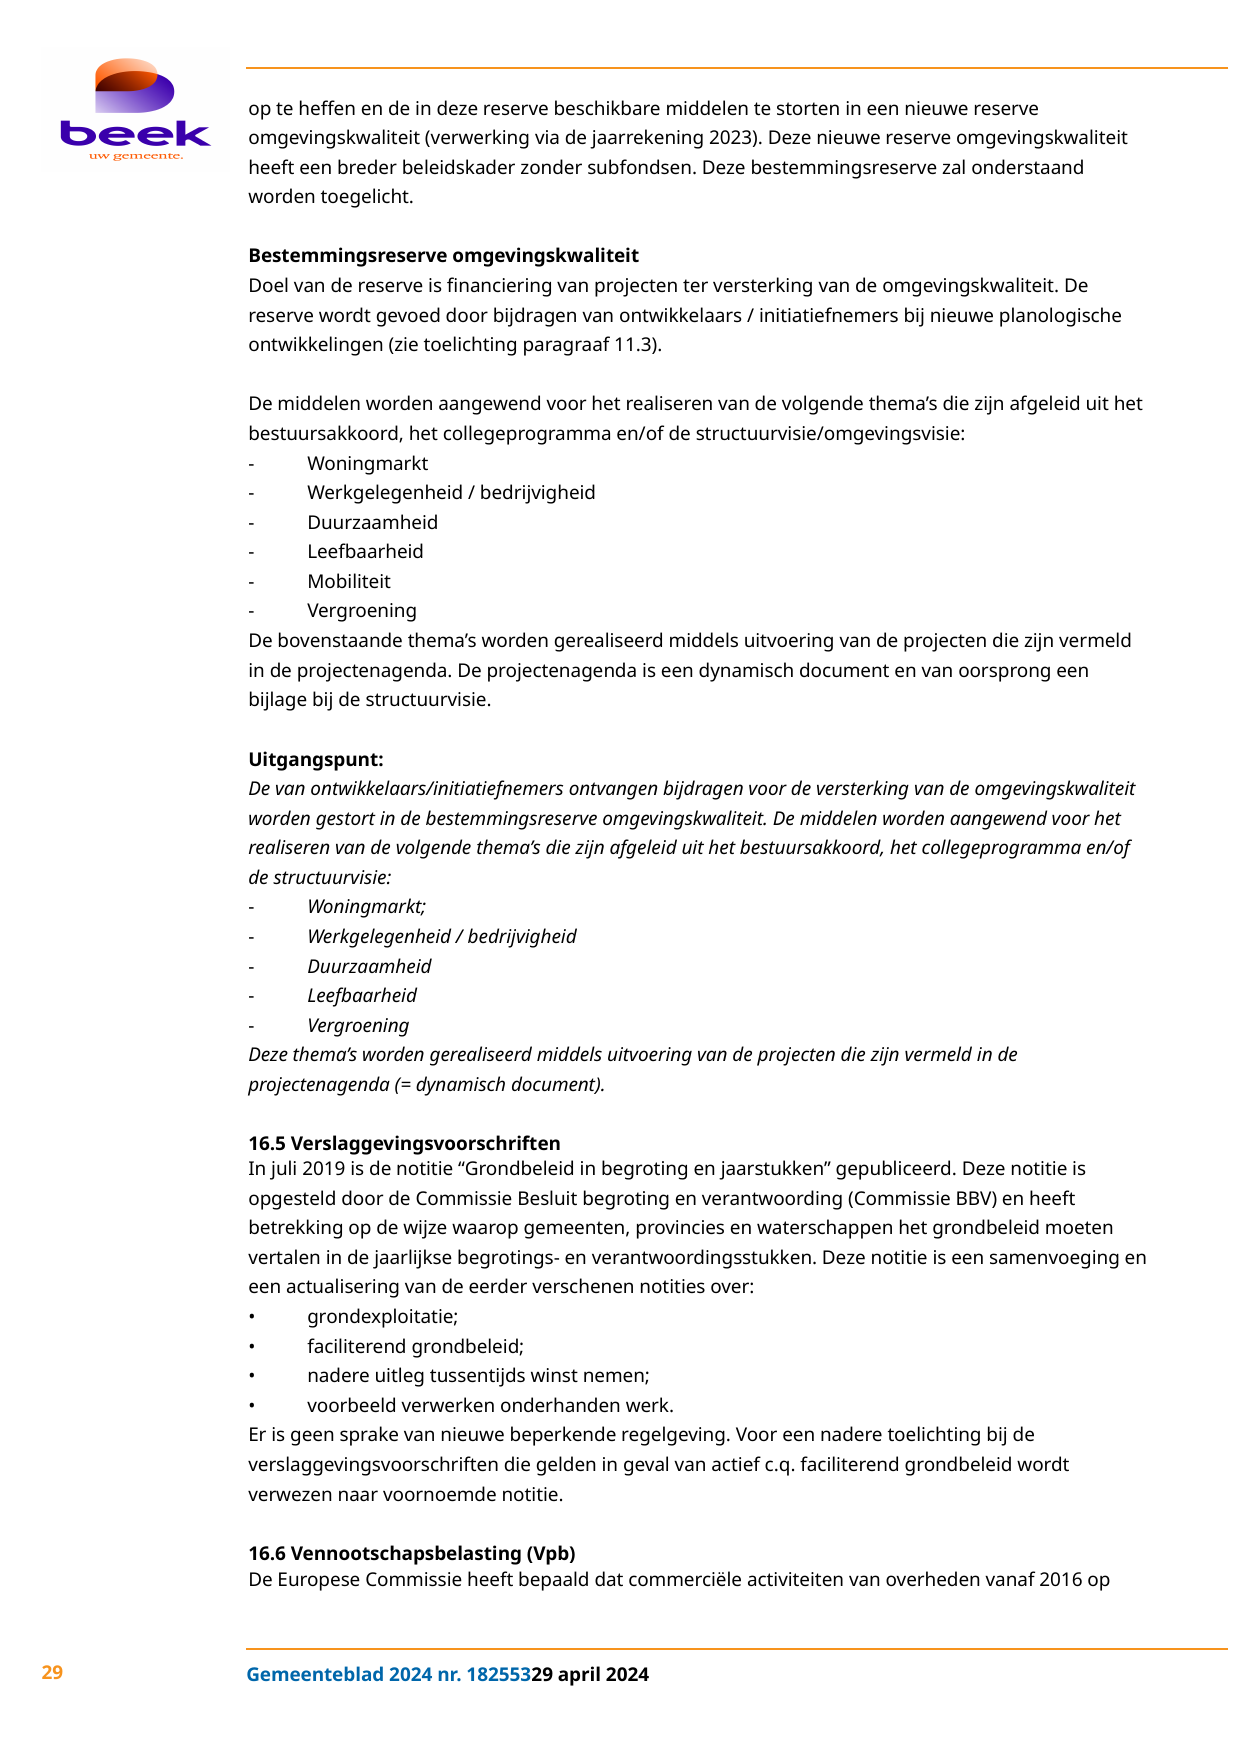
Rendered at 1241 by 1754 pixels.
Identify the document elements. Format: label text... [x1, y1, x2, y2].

text Doel van de reserve is financiering van projecten ter versterking van de omgevingskwaliteit. De reserve wordt gevoed door bijdragen van ontwikkelaars / initiatiefnemers bij nieuwe planologische ontwikkelingen (zie toelichting paragraaf 11.3). [248, 272, 1152, 357]
list nadere uitleg tussentijds winst nemen; [248, 1362, 1152, 1388]
list Woningmarkt [248, 450, 1152, 476]
text In juli 2019 is de notitie “Grondbeleid in begroting en jaarstukken” gepubliceerd. Deze notitie is opgesteld door de Commissie Besluit begroting en verantwoording (Commissie BBV) en heeft betrekking op de wijze waarop gemeenten, provincies en waterschappen het grondbeleid moeten vertalen in de jaarlijkse begrotings- en verantwoordingsstukken. Deze notitie is een samenvoeging en een actualisering van de eerder verschenen notities over: [248, 1155, 1152, 1299]
text 16.5 Verslaggevingsvoorschriften [248, 1130, 1152, 1155]
list Werkgelegenheid / bedrijvigheid [248, 479, 1152, 505]
text Er is geen sprake van nieuwe beperkende regelgeving. Voor een nadere toelichting bij de verslaggevingsvoorschriften die gelden in geval van actief c.q. faciliterend grondbeleid wordt verwezen naar voornoemde notitie. [248, 1422, 1152, 1507]
text op te heffen en de in deze reserve beschikbare middelen te storten in een nieuwe reserve omgevingskwaliteit (verwerking via de jaarrekening 2023). Deze nieuwe reserve omgevingskwaliteit heeft een breder beleidskader zonder subfondsen. Deze bestemmingsreserve zal onderstaand worden toegelicht. [248, 95, 1152, 209]
list Duurzaamheid [248, 509, 1152, 535]
list faciliterend grondbeleid; [248, 1333, 1152, 1359]
table_header Uitgangspunt: De van ontwikkelaars/initiatiefnemers ontvangen bijdragen voor de versterking van de omgevingskwaliteit worden gestort in de bestemmingsreserve omgevingskwaliteit. De middelen worden aangewend voor het realiseren van de volgende thema’s die zijn afgeleid uit het bestuursakkoord, het collegeprogramma en/of de structuurvisie: Woningmarkt; Werkgelegenheid / bedrijvigheid Duurzaamheid Leefbaarheid Vergroening Deze thema’s worden gerealiseerd middels uitvoering van de projecten die zijn vermeld in de projectenagenda (= dynamisch document). [248, 746, 1152, 1097]
text De middelen worden aangewend voor het realiseren van de volgende thema’s die zijn afgeleid uit het bestuursakkoord, het collegeprogramma en/of de structuurvisie/omgevingsvisie: [248, 391, 1152, 446]
text De Europese Commissie heeft bepaald dat commerciële activiteiten van overheden vanaf 2016 op [248, 1566, 1152, 1591]
list grondexploitatie; [248, 1303, 1152, 1329]
picture [41, 47, 231, 172]
list Leefbaarheid [248, 538, 1152, 564]
text 16.6 Vennootschapsbelasting (Vpb) [248, 1540, 1152, 1566]
list Mobiliteit [248, 568, 1152, 594]
text Bestemmingsreserve omgevingskwaliteit [248, 243, 1152, 268]
text De bovenstaande thema’s worden gerealiseerd middels uitvoering van de projecten die zijn vermeld in de projectenagenda. De projectenagenda is een dynamisch document en van oorsprong een bijlage bij de structuurvisie. [248, 627, 1152, 712]
list Vergroening [248, 598, 1152, 623]
list voorbeeld verwerken onderhanden werk. [248, 1392, 1152, 1418]
